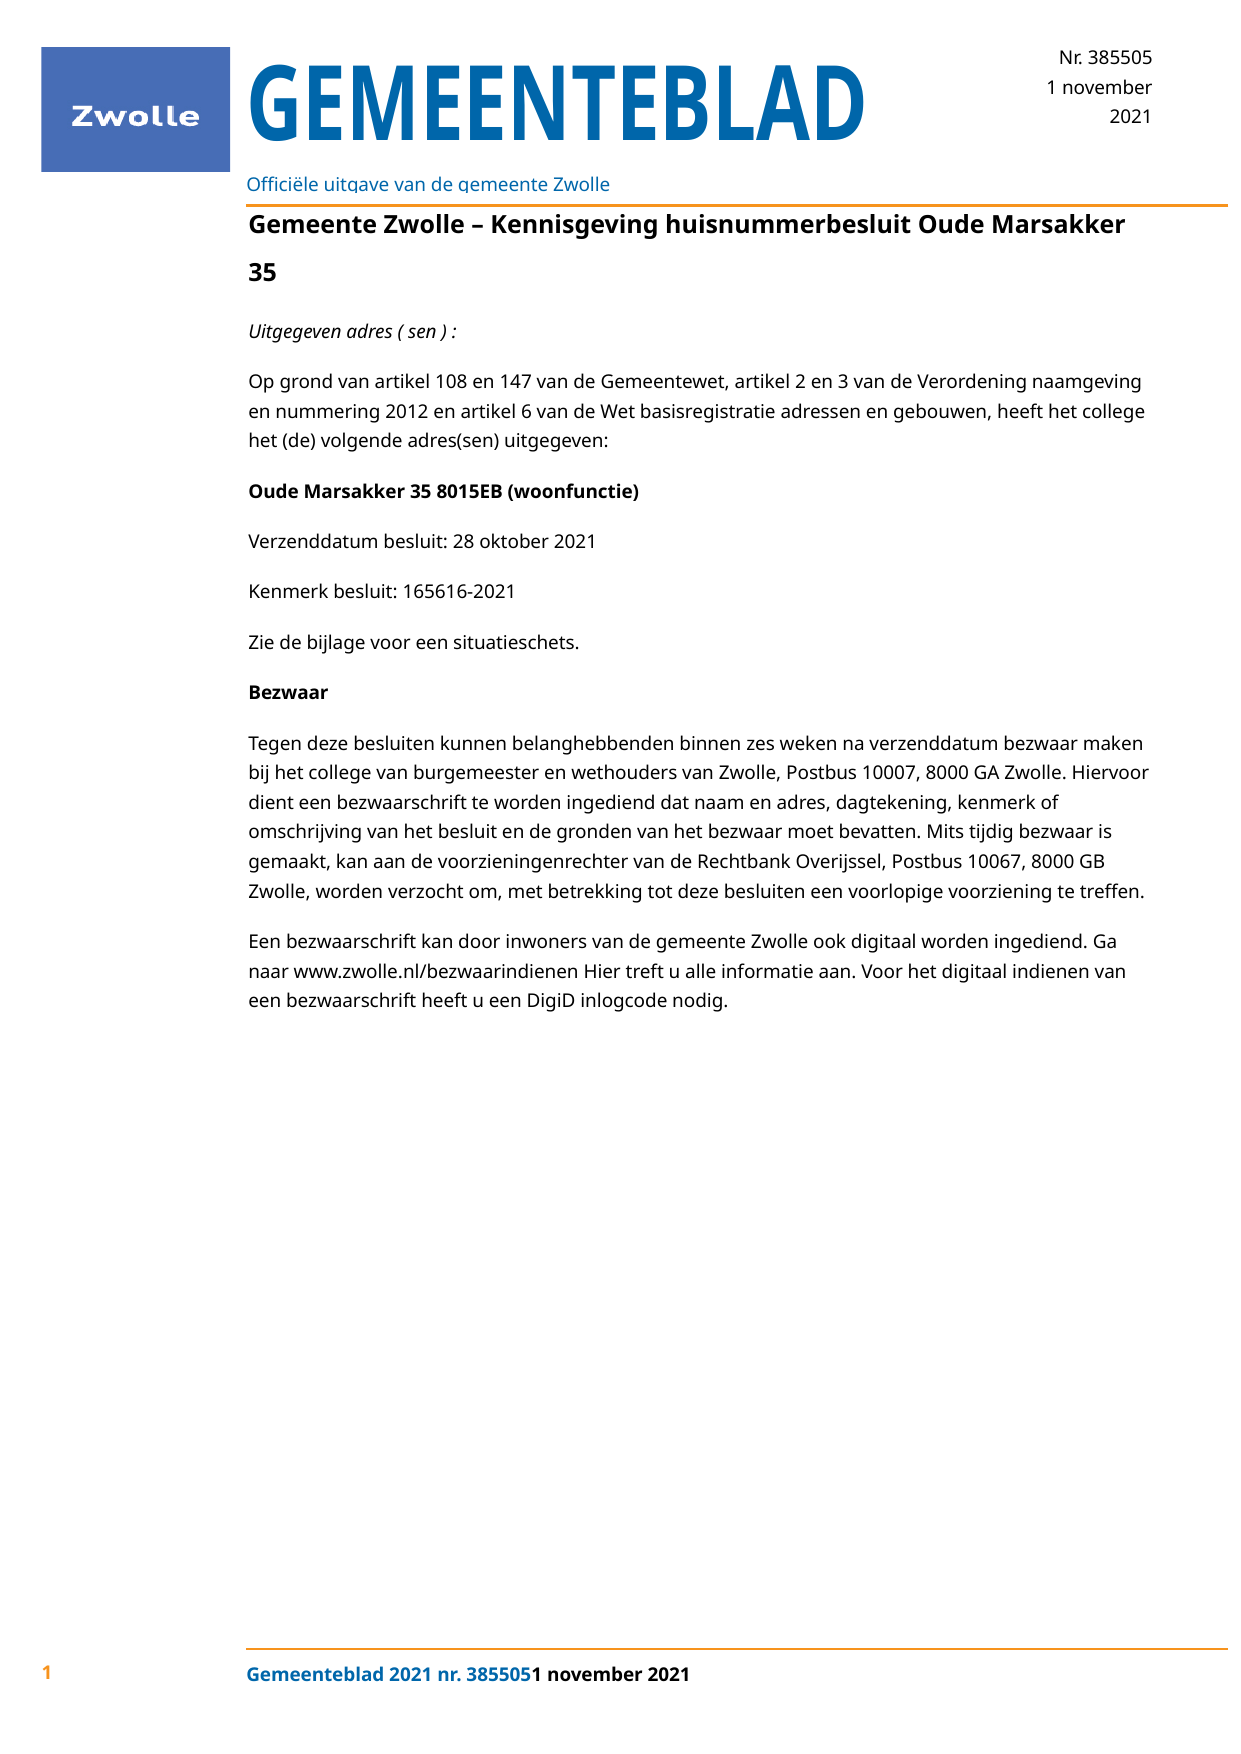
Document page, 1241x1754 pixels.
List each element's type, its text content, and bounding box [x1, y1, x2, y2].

text Op grond van artikel 108 en 147 van de Gemeentewet, artikel 2 en 3 van de Verordening naamgeving en nummering 2012 en artikel 6 van de Wet basisregistratie adressen en gebouwen, heeft het college het (de) volgende adres(sen) uitgegeven: [248, 368, 1152, 453]
picture [41, 47, 231, 172]
text Bezwaar [248, 679, 1152, 705]
text Tegen deze besluiten kunnen belanghebbenden binnen zes weken na verzenddatum bezwaar maken bij het college van burgemeester en wethouders van Zwolle, Postbus 10007, 8000 GA Zwolle. Hiervoor dient een bezwaarschrift te worden ingediend dat naam en adres, dagtekening, kenmerk of omschrijving van het besluit en de gronden van het bezwaar moet bevatten. Mits tijdig bezwaar is gemaakt, kan aan de voorzieningenrechter van de Rechtbank Overijssel, Postbus 10067, 8000 GB Zwolle, worden verzocht om, met betrekking tot deze besluiten een voorlopige voorziening te treffen. [248, 730, 1152, 904]
text Een bezwaarschrift kan door inwoners van de gemeente Zwolle ook digitaal worden ingediend. Ga naar www.zwolle.nl/bezwaarindienen Hier treft u alle informatie aan. Voor het digitaal indienen van een bezwaarschrift heeft u een DigiD inlogcode nodig. [248, 928, 1152, 1013]
text Verzenddatum besluit: 28 oktober 2021 [248, 528, 1152, 554]
text Oude Marsakker 35 8015EB (woonfunctie) [248, 478, 1152, 504]
text Gemeente Zwolle – Kennisgeving huisnummerbesluit Oude Marsakker 35 [248, 207, 1152, 288]
text Zie de bijlage voor een situatieschets. [248, 629, 1152, 655]
text Kenmerk besluit: 165616-2021 [248, 579, 1152, 604]
text Uitgegeven adres ( sen ) : [248, 318, 1152, 344]
